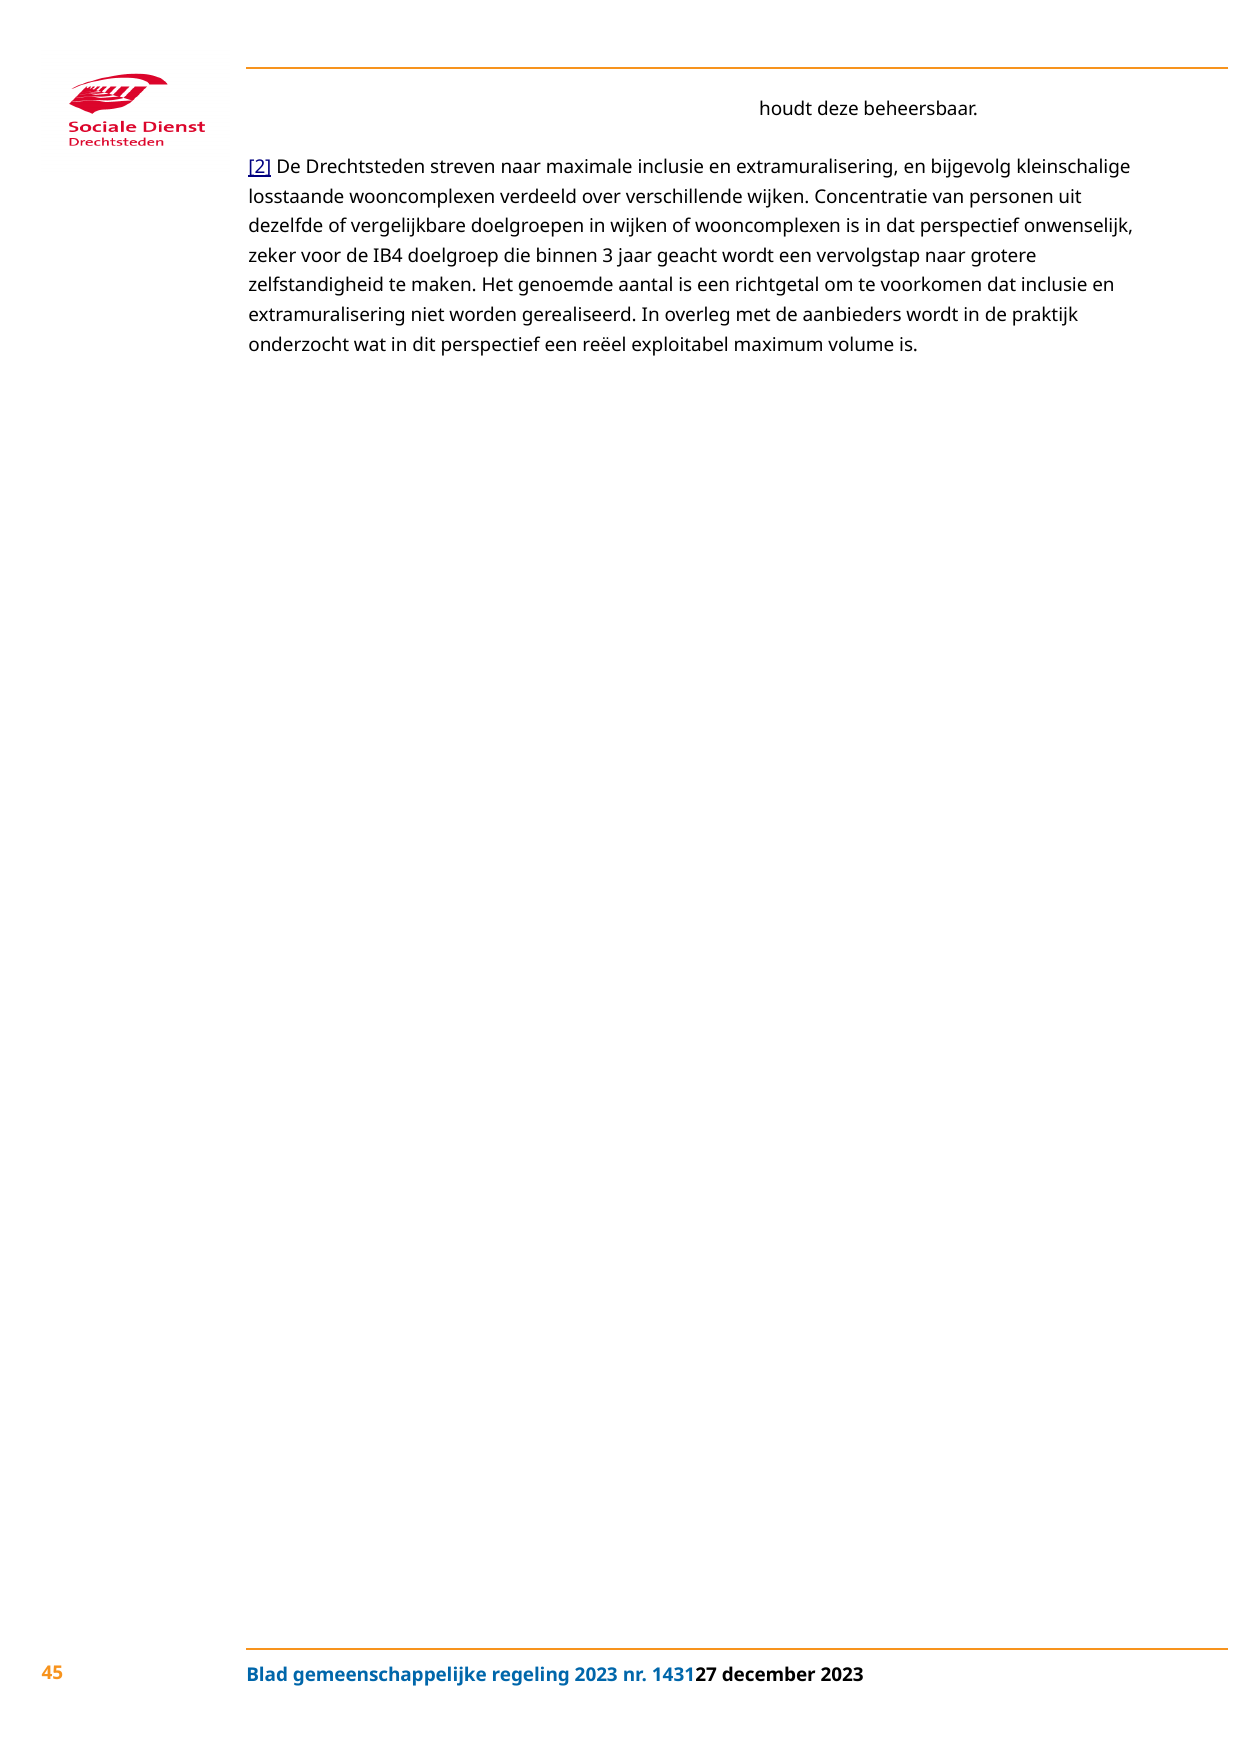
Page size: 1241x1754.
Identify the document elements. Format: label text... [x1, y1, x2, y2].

table_cell [248, 95, 700, 121]
table_cell houdt deze beheersbaar. [700, 95, 1152, 121]
picture [41, 47, 231, 172]
text [2] De Drechtsteden streven naar maximale inclusie en extramuralisering, en bijgevolg kleinschalige losstaande wooncomplexen verdeeld over verschillende wijken. Concentratie van personen uit dezelfde of vergelijkbare doelgroepen in wijken of wooncomplexen is in dat perspectief onwenselijk, zeker voor de IB4 doelgroep die binnen 3 jaar geacht wordt een vervolgstap naar grotere zelfstandigheid te maken. Het genoemde aantal is een richtgetal om te voorkomen dat inclusie en extramuralisering niet worden gerealiseerd. In overleg met de aanbieders wordt in de praktijk onderzocht wat in dit perspectief een reëel exploitabel maximum volume is. [248, 153, 1152, 357]
